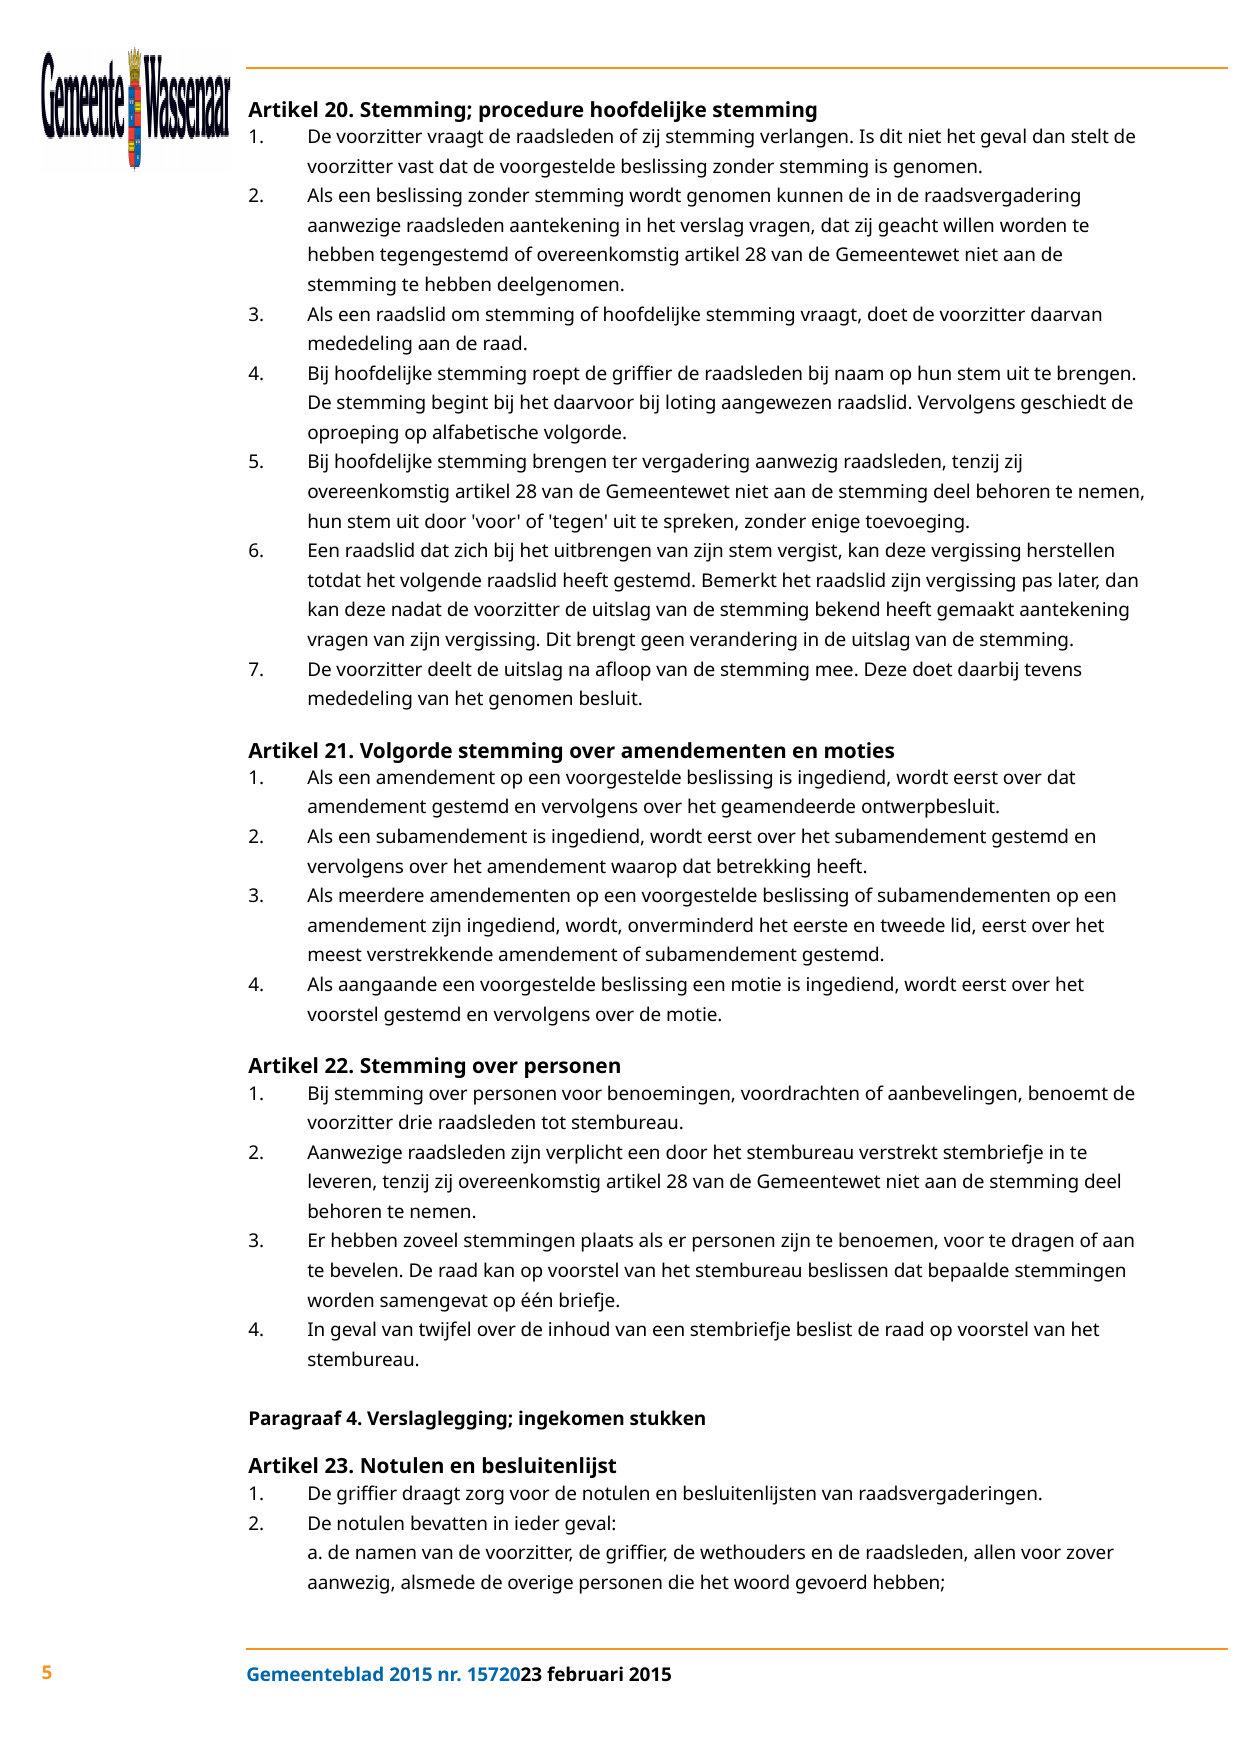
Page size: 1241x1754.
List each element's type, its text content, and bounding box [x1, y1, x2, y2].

text Artikel 21. Volgorde stemming over amendementen en moties [248, 736, 1152, 764]
text Artikel 20. Stemming; procedure hoofdelijke stemming [248, 95, 1152, 123]
list Als meerdere amendementen op een voorgestelde beslissing of subamendementen op een amendement zijn ingediend, wordt, onverminderd het eerste en tweede lid, eerst over het meest verstrekkende amendement of subamendement gestemd. [248, 882, 1152, 967]
list Bij stemming over personen voor benoemingen, voordrachten of aanbevelingen, benoemt de voorzitter drie raadsleden tot stembureau. [248, 1080, 1152, 1135]
text Paragraaf 4. Verslaglegging; ingekomen stukken [248, 1405, 1152, 1431]
list De griffier draagt zorg voor de notulen en besluitenlijsten van raadsvergaderingen. [248, 1480, 1152, 1506]
text Artikel 23. Notulen en besluitenlijst [248, 1452, 1152, 1480]
list In geval van twijfel over de inhoud van een stembriefje beslist de raad op voorstel van het stembureau. [248, 1316, 1152, 1372]
list De voorzitter vraagt de raadsleden of zij stemming verlangen. Is dit niet het geval dan stelt de voorzitter vast dat de voorgestelde beslissing zonder stemming is genomen. [248, 123, 1152, 178]
list Bij hoofdelijke stemming brengen ter vergadering aanwezig raadsleden, tenzij zij overeenkomstig artikel 28 van de Gemeentewet niet aan de stemming deel behoren te nemen, hun stem uit door 'voor' of 'tegen' uit te spreken, zonder enige toevoeging. [248, 449, 1152, 533]
list Een raadslid dat zich bij het uitbrengen van zijn stem vergist, kan deze vergissing herstellen totdat het volgende raadslid heeft gestemd. Bemerkt het raadslid zijn vergissing pas later, dan kan deze nadat de voorzitter de uitslag van de stemming bekend heeft gemaakt aantekening vragen van zijn vergissing. Dit brengt geen verandering in de uitslag van de stemming. [248, 537, 1152, 652]
picture [41, 47, 231, 172]
text Artikel 22. Stemming over personen [248, 1051, 1152, 1080]
list Als aangaande een voorgestelde beslissing een motie is ingediend, wordt eerst over het voorstel gestemd en vervolgens over de motie. [248, 971, 1152, 1027]
list Als een beslissing zonder stemming wordt genomen kunnen de in de raadsvergadering aanwezige raadsleden aantekening in het verslag vragen, dat zij geacht willen worden te hebben tegengestemd of overeenkomstig artikel 28 van de Gemeentewet niet aan de stemming te hebben deelgenomen. [248, 182, 1152, 297]
list De voorzitter deelt de uitslag na afloop van de stemming mee. Deze doet daarbij tevens mededeling van het genomen besluit. [248, 656, 1152, 711]
list Bij hoofdelijke stemming roept de griffier de raadsleden bij naam op hun stem uit te brengen. De stemming begint bij het daarvoor bij loting aangewezen raadslid. Vervolgens geschiedt de oproeping op alfabetische volgorde. [248, 360, 1152, 445]
list a. de namen van de voorzitter, de griffier, de wethouders en de raadsleden, allen voor zover aanwezig, alsmede de overige personen die het woord gevoerd hebben; [248, 1539, 1152, 1594]
list Er hebben zoveel stemmingen plaats als er personen zijn te benoemen, voor te dragen of aan te bevelen. De raad kan op voorstel van het stembureau beslissen dat bepaalde stemmingen worden samengevat op één briefje. [248, 1228, 1152, 1312]
list Als een raadslid om stemming of hoofdelijke stemming vraagt, doet de voorzitter daarvan mededeling aan de raad. [248, 301, 1152, 356]
list Aanwezige raadsleden zijn verplicht een door het stembureau verstrekt stembriefje in te leveren, tenzij zij overeenkomstig artikel 28 van de Gemeentewet niet aan de stemming deel behoren te nemen. [248, 1139, 1152, 1224]
list De notulen bevatten in ieder geval: [248, 1510, 1152, 1535]
list Als een amendement op een voorgestelde beslissing is ingediend, wordt eerst over dat amendement gestemd en vervolgens over het geamendeerde ontwerpbesluit. [248, 764, 1152, 819]
list Als een subamendement is ingediend, wordt eerst over het subamendement gestemd en vervolgens over het amendement waarop dat betrekking heeft. [248, 823, 1152, 879]
